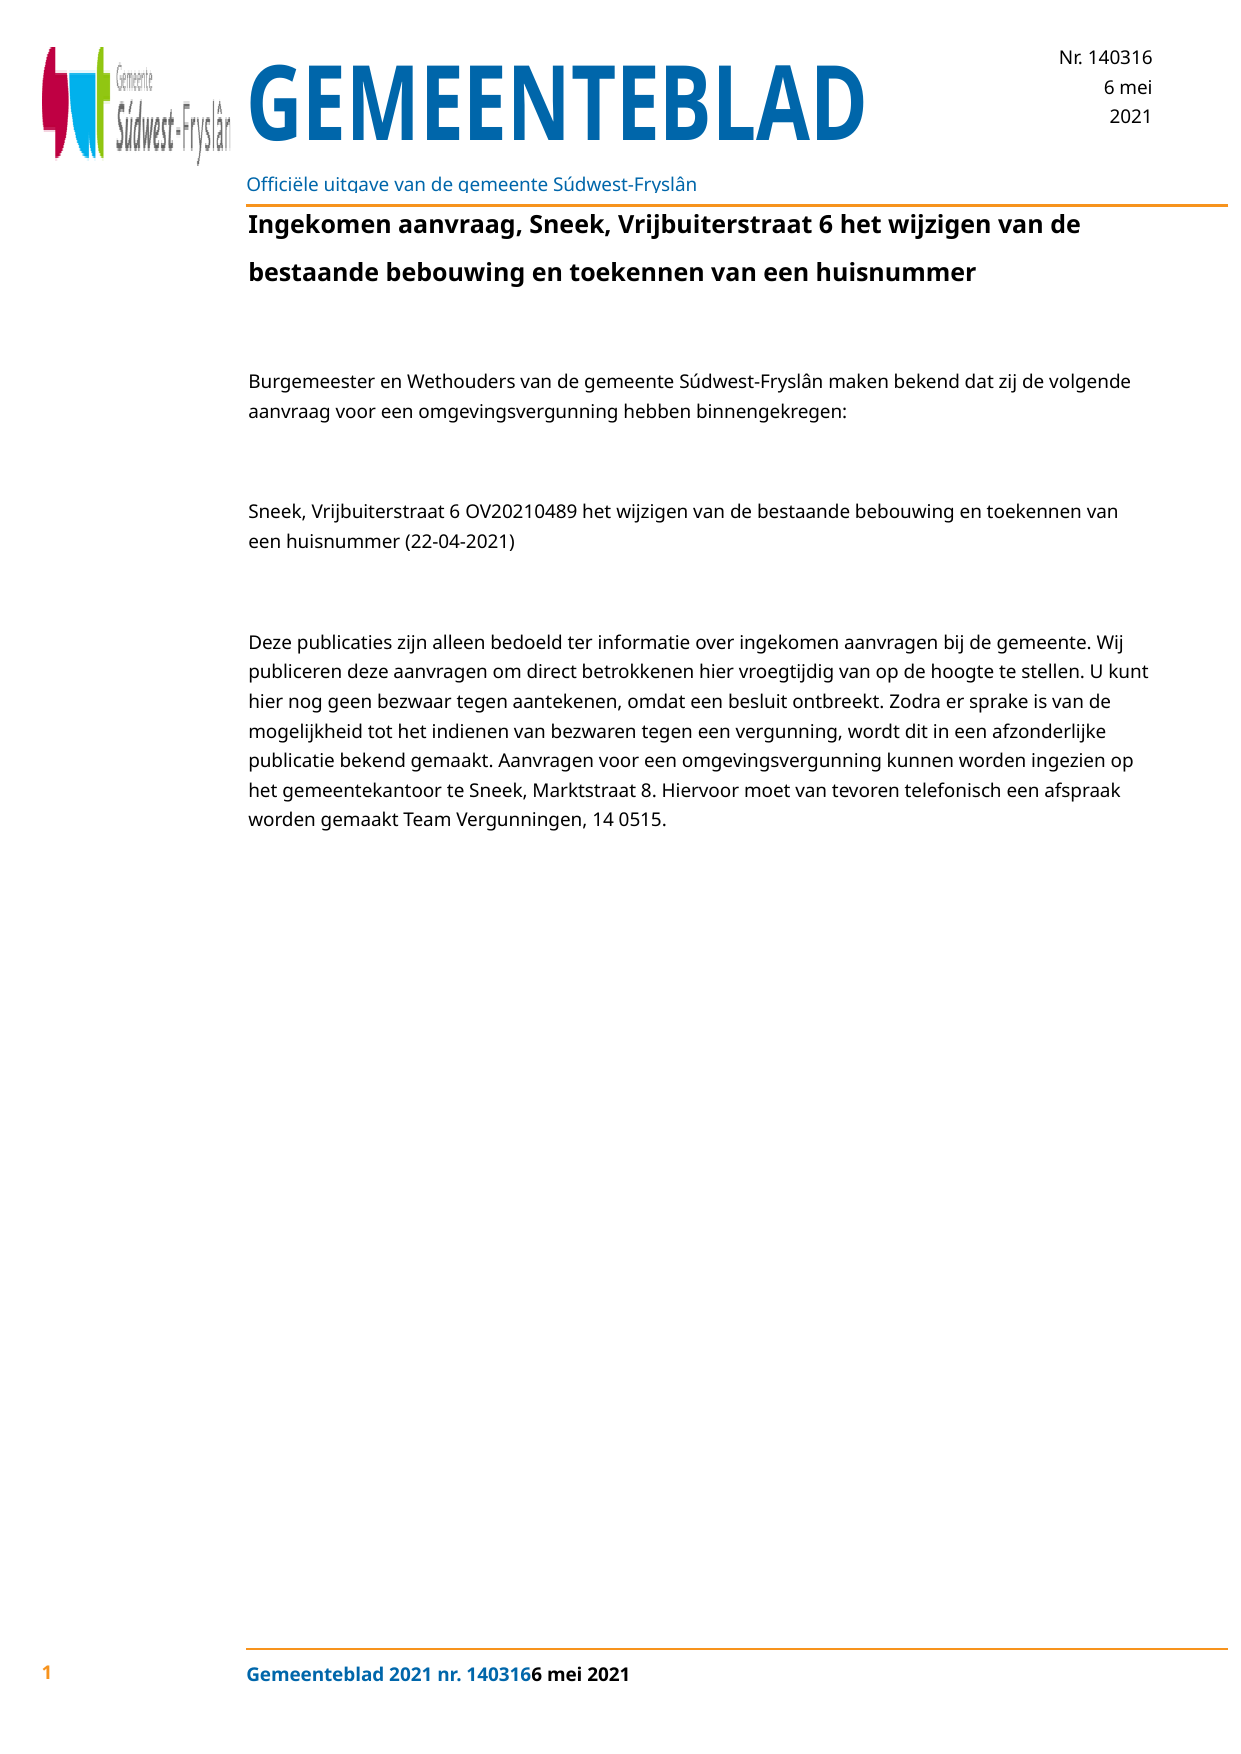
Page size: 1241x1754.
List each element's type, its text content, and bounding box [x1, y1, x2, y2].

text Sneek, Vrijbuiterstraat 6 OV20210489 het wijzigen van de bestaande bebouwing en toekennen van een huisnummer (22-04-2021) [248, 499, 1152, 554]
picture [41, 47, 231, 172]
text Deze publicaties zijn alleen bedoeld ter informatie over ingekomen aanvragen bij de gemeente. Wij publiceren deze aanvragen om direct betrokkenen hier vroegtijdig van op de hoogte te stellen. U kunt hier nog geen bezwaar tegen aantekenen, omdat een besluit ontbreekt. Zodra er sprake is van de mogelijkheid tot het indienen van bezwaren tegen een vergunning, wordt dit in een afzonderlijke publicatie bekend gemaakt. Aanvragen voor een omgevingsvergunning kunnen worden ingezien op het gemeentekantoor te Sneek, Marktstraat 8. Hiervoor moet van tevoren telefonisch een afspraak worden gemaakt Team Vergunningen, 14 0515. [248, 629, 1152, 832]
text Ingekomen aanvraag, Sneek, Vrijbuiterstraat 6 het wijzigen van de bestaande bebouwing en toekennen van een huisnummer [248, 207, 1152, 288]
text Burgemeester en Wethouders van de gemeente Súdwest-Fryslân maken bekend dat zij de volgende aanvraag voor een omgevingsvergunning hebben binnengekregen: [248, 368, 1152, 424]
